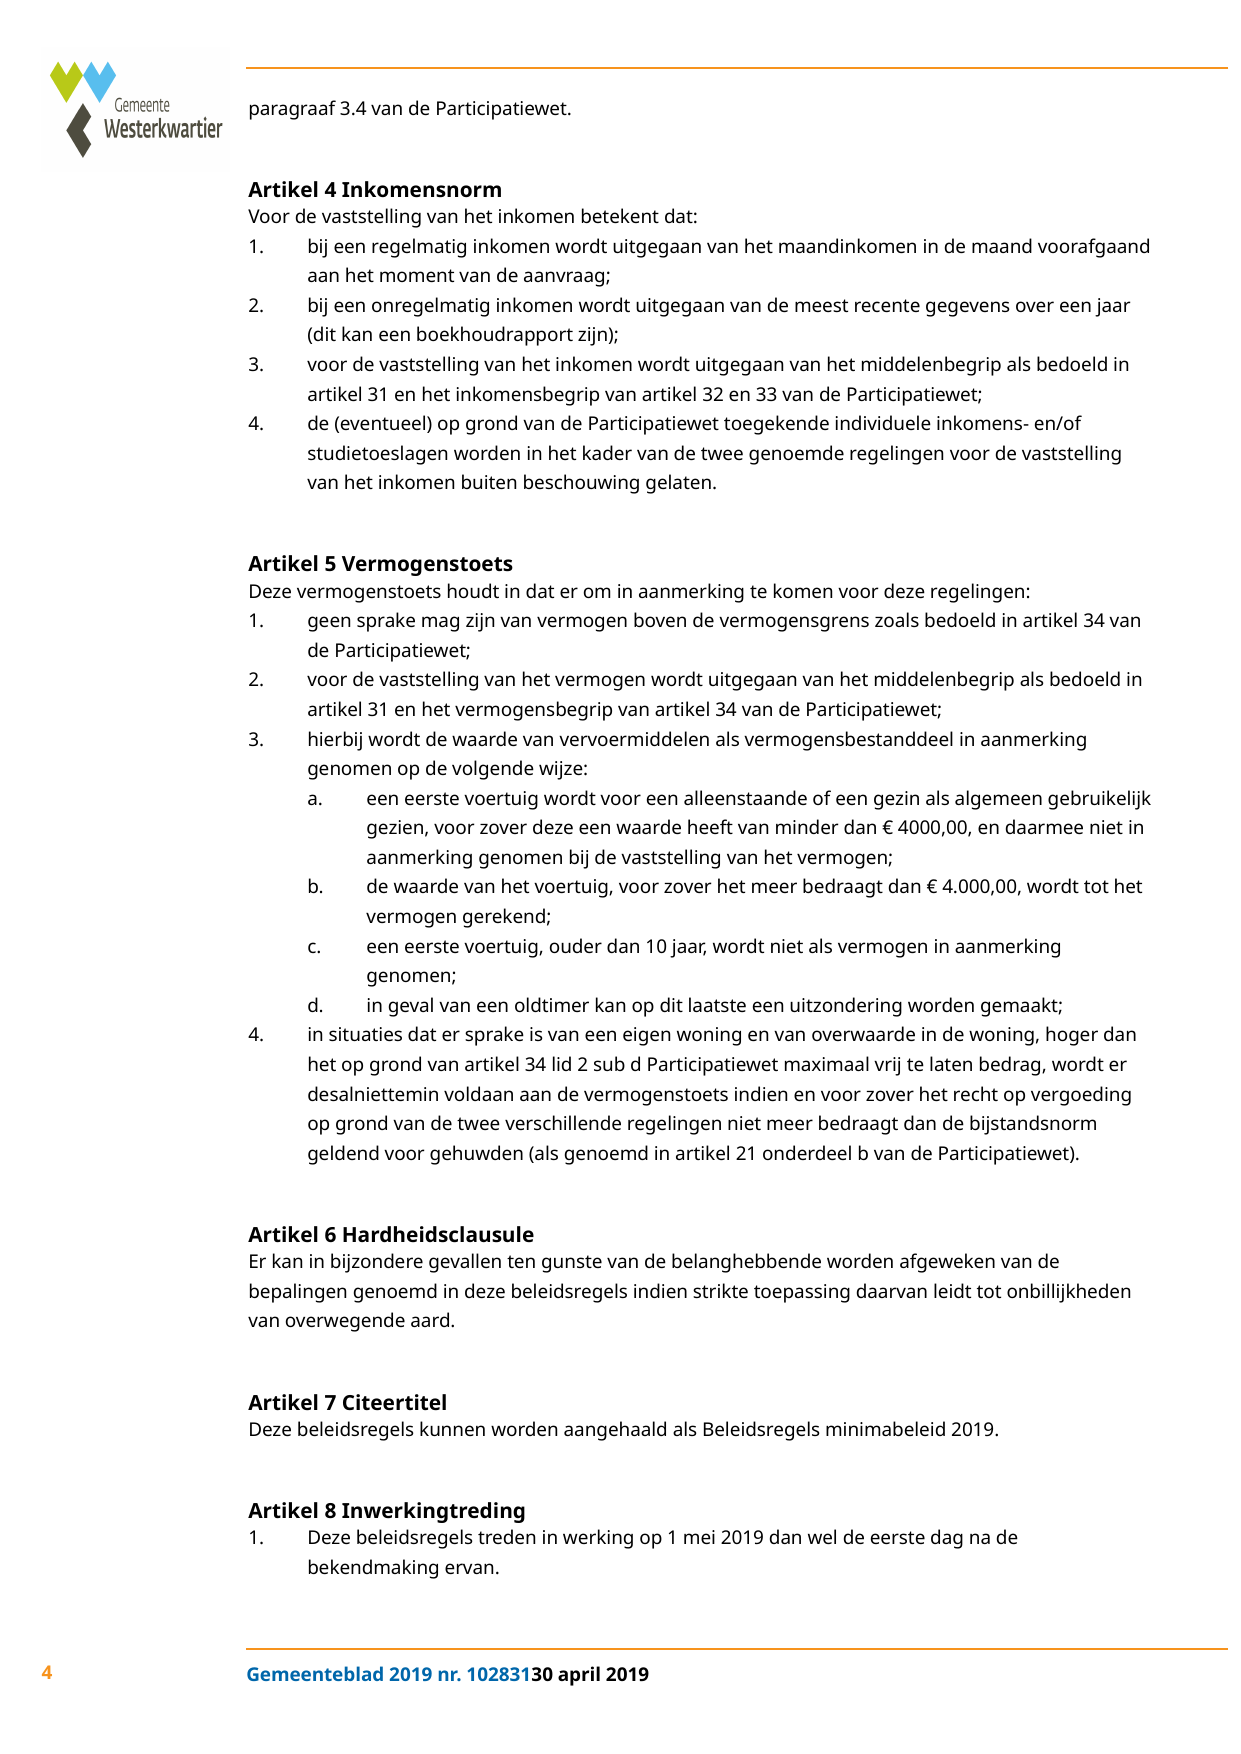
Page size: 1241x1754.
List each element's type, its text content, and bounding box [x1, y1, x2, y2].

text Artikel 4 Inkomensnorm [248, 175, 1152, 203]
list een eerste voertuig, ouder dan 10 jaar, wordt niet als vermogen in aanmerking genomen; [307, 933, 1152, 988]
text Artikel 8 Inwerkingtreding [248, 1496, 1152, 1524]
list Deze beleidsregels treden in werking op 1 mei 2019 dan wel de eerste dag na de bekendmaking ervan. [248, 1524, 1152, 1580]
list de (eventueel) op grond van de Participatiewet toegekende individuele inkomens- en/of studietoeslagen worden in het kader van de twee genoemde regelingen voor de vaststelling van het inkomen buiten beschouwing gelaten. [248, 410, 1152, 495]
list voor de vaststelling van het vermogen wordt uitgegaan van het middelenbegrip als bedoeld in artikel 31 en het vermogensbegrip van artikel 34 van de Participatiewet; [248, 667, 1152, 722]
list in situaties dat er sprake is van een eigen woning en van overwaarde in de woning, hoger dan het op grond van artikel 34 lid 2 sub d Participatiewet maximaal vrij te laten bedrag, wordt er desalniettemin voldaan aan de vermogenstoets indien en voor zover het recht op vergoeding op grond van de twee verschillende regelingen niet meer bedraagt dan de bijstandsnorm geldend voor gehuwden (als genoemd in artikel 21 onderdeel b van de Participatiewet). [248, 1022, 1152, 1166]
list de waarde van het voertuig, voor zover het meer bedraagt dan € 4.000,00, wordt tot het vermogen gerekend; [307, 874, 1152, 929]
list voor de vaststelling van het inkomen wordt uitgegaan van het middelenbegrip als bedoeld in artikel 31 en het inkomensbegrip van artikel 32 en 33 van de Participatiewet; [248, 351, 1152, 406]
text Artikel 5 Vermogenstoets [248, 549, 1152, 578]
text Er kan in bijzondere gevallen ten gunste van de belanghebbende worden afgeweken van de bepalingen genoemd in deze beleidsregels indien strikte toepassing daarvan leidt tot onbillijkheden van overwegende aard. [248, 1248, 1152, 1333]
list bij een onregelmatig inkomen wordt uitgegaan van de meest recente gegevens over een jaar (dit kan een boekhoudrapport zijn); [248, 292, 1152, 347]
text paragraaf 3.4 van de Participatiewet. [248, 95, 1152, 121]
picture [41, 47, 231, 172]
text Artikel 6 Hardheidsclausule [248, 1220, 1152, 1248]
list een eerste voertuig wordt voor een alleenstaande of een gezin als algemeen gebruikelijk gezien, voor zover deze een waarde heeft van minder dan € 4000,00, en daarmee niet in aanmerking genomen bij de vaststelling van het vermogen; [307, 785, 1152, 870]
list bij een regelmatig inkomen wordt uitgegaan van het maandinkomen in de maand voorafgaand aan het moment van de aanvraag; [248, 233, 1152, 288]
text Voor de vaststelling van het inkomen betekent dat: [248, 203, 1152, 229]
text Deze vermogenstoets houdt in dat er om in aanmerking te komen voor deze regelingen: [248, 578, 1152, 604]
text Deze beleidsregels kunnen worden aangehaald als Beleidsregels minimabeleid 2019. [248, 1416, 1152, 1442]
list geen sprake mag zijn van vermogen boven de vermogensgrens zoals bedoeld in artikel 34 van de Participatiewet; [248, 607, 1152, 663]
text Artikel 7 Citeertitel [248, 1388, 1152, 1416]
list in geval van een oldtimer kan op dit laatste een uitzondering worden gemaakt; [307, 992, 1152, 1018]
list hierbij wordt de waarde van vervoermiddelen als vermogensbestanddeel in aanmerking genomen op de volgende wijze: [248, 726, 1152, 781]
